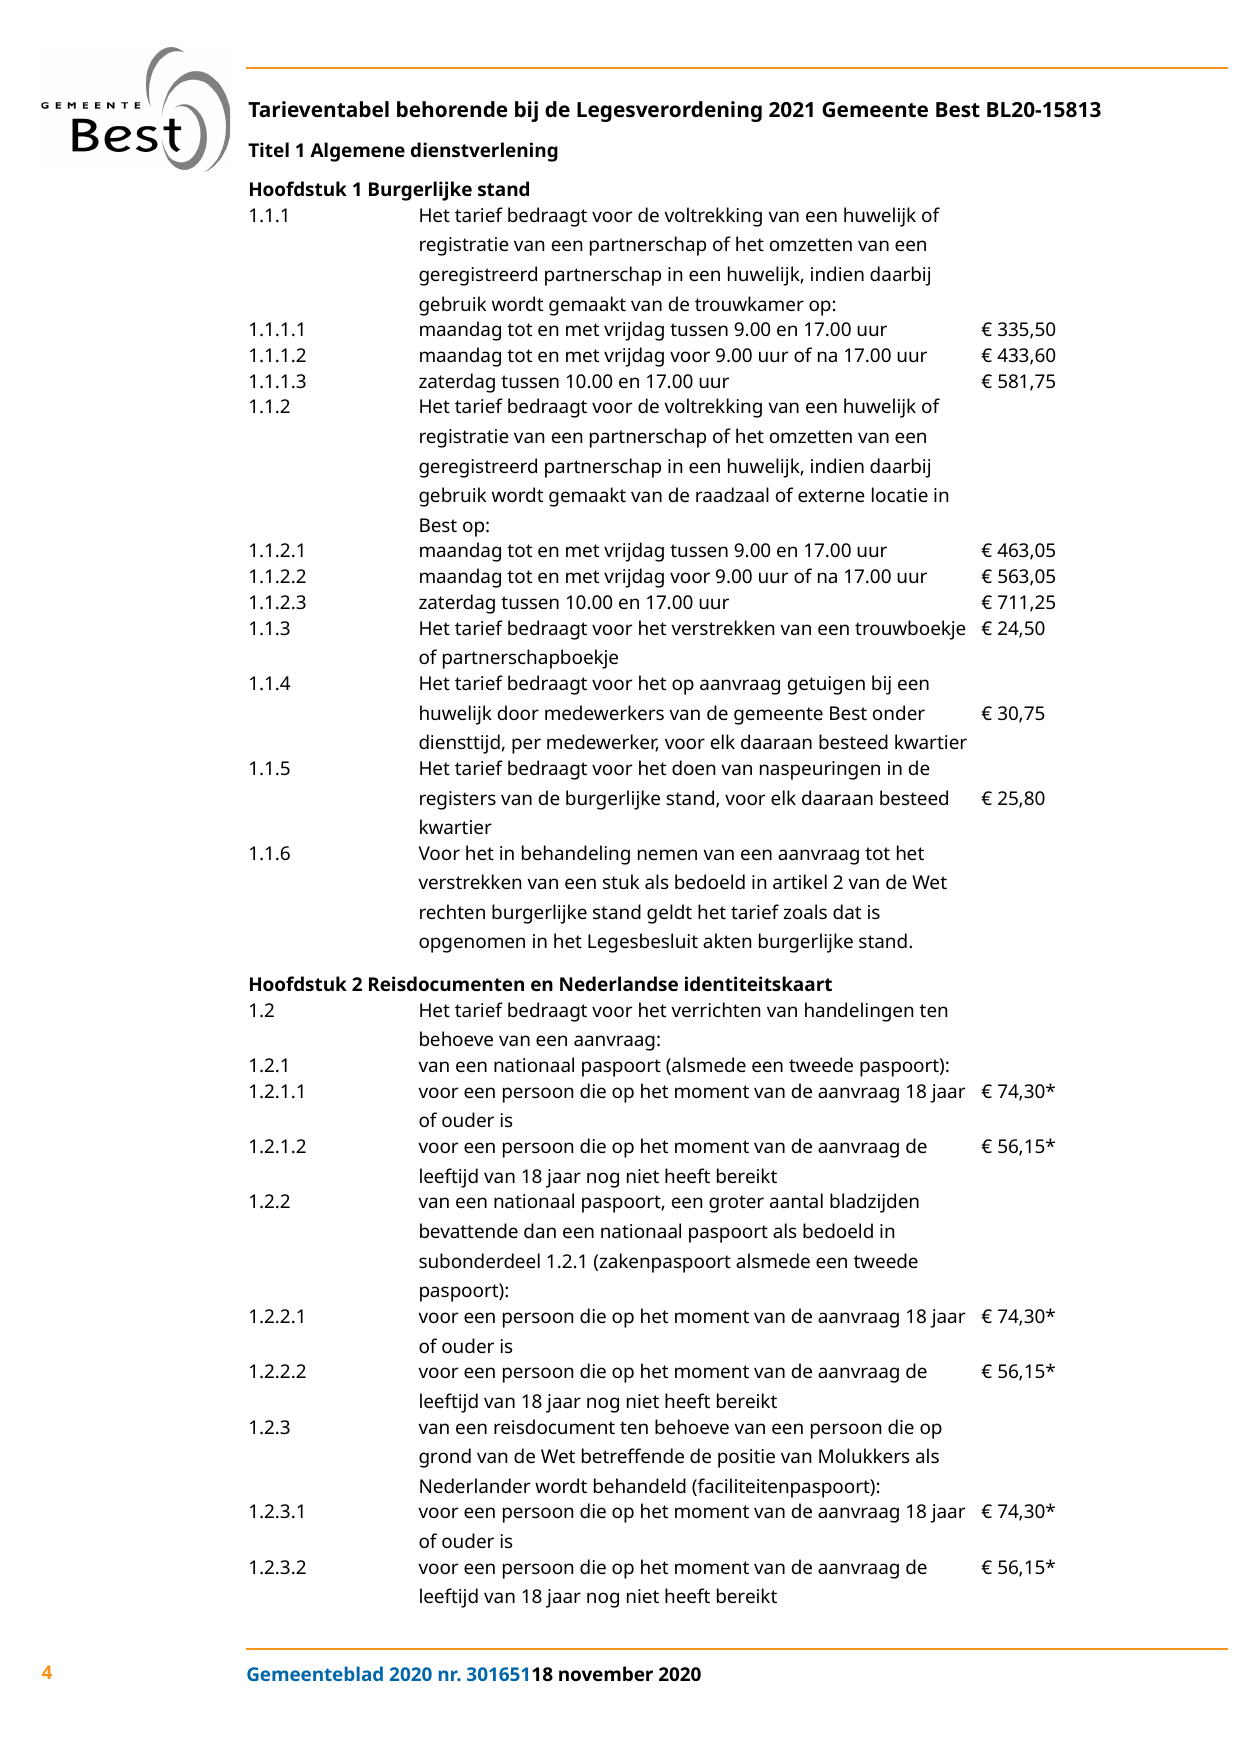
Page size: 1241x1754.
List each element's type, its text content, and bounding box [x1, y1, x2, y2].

table_cell € 56,15* [981, 1359, 1152, 1414]
text Titel 1 Algemene dienstverlening [248, 137, 1152, 163]
table_cell 1.1.2.2 [248, 564, 418, 589]
table_cell € 463,05 [981, 538, 1152, 563]
table_cell zaterdag tussen 10.00 en 17.00 uur [418, 368, 981, 394]
table_cell € 711,25 [981, 589, 1152, 615]
table_cell maandag tot en met vrijdag voor 9.00 uur of na 17.00 uur [418, 342, 981, 368]
table_cell Het tarief bedraagt voor het verstrekken van een trouwboekje of partnerschapboekje [418, 615, 981, 670]
table_cell van een nationaal paspoort (alsmede een tweede paspoort): [418, 1053, 981, 1078]
table_cell € 24,50 [981, 615, 1152, 670]
table_cell 1.1.6 [248, 840, 418, 954]
table_cell voor een persoon die op het moment van de aanvraag 18 jaar of ouder is [418, 1499, 981, 1554]
table_cell € 74,30* [981, 1078, 1152, 1133]
table_cell Voor het in behandeling nemen van een aanvraag tot het verstrekken van een stuk als bedoeld in artikel 2 van de Wet rechten burgerlijke stand geldt het tarief zoals dat is opgenomen in het Legesbesluit akten burgerlijke stand. [418, 840, 981, 954]
table_cell € 335,50 [981, 316, 1152, 342]
table_cell maandag tot en met vrijdag tussen 9.00 en 17.00 uur [418, 538, 981, 563]
table_cell Het tarief bedraagt voor het doen van naspeuringen in de registers van de burgerlijke stand, voor elk daaraan besteed kwartier [418, 755, 981, 840]
table_cell 1.2.2.2 [248, 1359, 418, 1414]
picture [41, 47, 231, 172]
table_cell voor een persoon die op het moment van de aanvraag 18 jaar of ouder is [418, 1078, 981, 1133]
table_cell voor een persoon die op het moment van de aanvraag de leeftijd van 18 jaar nog niet heeft bereikt [418, 1554, 981, 1609]
table_cell € 563,05 [981, 564, 1152, 589]
table_cell 1.1.2.3 [248, 589, 418, 615]
table_cell voor een persoon die op het moment van de aanvraag de leeftijd van 18 jaar nog niet heeft bereikt [418, 1359, 981, 1414]
table_header [981, 997, 1152, 1052]
table_cell 1.1.2.1 [248, 538, 418, 563]
table_cell 1.1.1.2 [248, 342, 418, 368]
table_cell 1.2.3 [248, 1414, 418, 1499]
table_cell Het tarief bedraagt voor de voltrekking van een huwelijk of registratie van een partnerschap of het omzetten van een geregistreerd partnerschap in een huwelijk, indien daarbij gebruik wordt gemaakt van de raadzaal of externe locatie in Best op: [418, 394, 981, 538]
table_cell maandag tot en met vrijdag voor 9.00 uur of na 17.00 uur [418, 564, 981, 589]
table_cell 1.2.1 [248, 1053, 418, 1078]
table_cell € 433,60 [981, 342, 1152, 368]
table_cell [981, 1189, 1152, 1303]
table_cell 1.1.4 [248, 670, 418, 755]
table_cell 1.2.1.2 [248, 1134, 418, 1189]
text Tarieventabel behorende bij de Legesverordening 2021 Gemeente Best BL20-15813 [248, 95, 1152, 123]
table_header Het tarief bedraagt voor de voltrekking van een huwelijk of registratie van een partnerschap of het omzetten van een geregistreerd partnerschap in een huwelijk, indien daarbij gebruik wordt gemaakt van de trouwkamer op: [418, 202, 981, 316]
table_cell 1.1.5 [248, 755, 418, 840]
table_cell van een nationaal paspoort, een groter aantal bladzijden bevattende dan een nationaal paspoort als bedoeld in subonderdeel 1.2.1 (zakenpaspoort alsmede een tweede paspoort): [418, 1189, 981, 1303]
table_cell 1.1.1.1 [248, 316, 418, 342]
table_cell € 56,15* [981, 1554, 1152, 1609]
table_cell [981, 840, 1152, 954]
table_header Het tarief bedraagt voor het verrichten van handelingen ten behoeve van een aanvraag: [418, 997, 981, 1052]
table_header [981, 202, 1152, 316]
table_cell € 56,15* [981, 1134, 1152, 1189]
table_cell zaterdag tussen 10.00 en 17.00 uur [418, 589, 981, 615]
table_cell 1.2.3.2 [248, 1554, 418, 1609]
table_cell € 74,30* [981, 1499, 1152, 1554]
table_cell € 74,30* [981, 1303, 1152, 1358]
table_header 1.1.1 [248, 202, 418, 316]
table_cell € 581,75 [981, 368, 1152, 394]
table_cell 1.1.1.3 [248, 368, 418, 394]
text Hoofdstuk 2 Reisdocumenten en Nederlandse identiteitskaart [248, 971, 1152, 997]
text Hoofdstuk 1 Burgerlijke stand [248, 176, 1152, 202]
table_cell [981, 394, 1152, 538]
table_cell 1.2.2 [248, 1189, 418, 1303]
table_cell [981, 1414, 1152, 1499]
table_cell voor een persoon die op het moment van de aanvraag 18 jaar of ouder is [418, 1303, 981, 1358]
table_cell 1.2.1.1 [248, 1078, 418, 1133]
table_cell van een reisdocument ten behoeve van een persoon die op grond van de Wet betreffende de positie van Molukkers als Nederlander wordt behandeld (faciliteitenpaspoort): [418, 1414, 981, 1499]
table_cell voor een persoon die op het moment van de aanvraag de leeftijd van 18 jaar nog niet heeft bereikt [418, 1134, 981, 1189]
table_header 1.2 [248, 997, 418, 1052]
table_cell 1.1.2 [248, 394, 418, 538]
table_cell 1.1.3 [248, 615, 418, 670]
table_cell Het tarief bedraagt voor het op aanvraag getuigen bij een huwelijk door medewerkers van de gemeente Best onder diensttijd, per medewerker, voor elk daaraan besteed kwartier [418, 670, 981, 755]
table_cell € 25,80 [981, 755, 1152, 840]
table_cell € 30,75 [981, 670, 1152, 755]
table_cell [981, 1053, 1152, 1078]
table_cell 1.2.2.1 [248, 1303, 418, 1358]
table_cell 1.2.3.1 [248, 1499, 418, 1554]
table_cell maandag tot en met vrijdag tussen 9.00 en 17.00 uur [418, 316, 981, 342]
